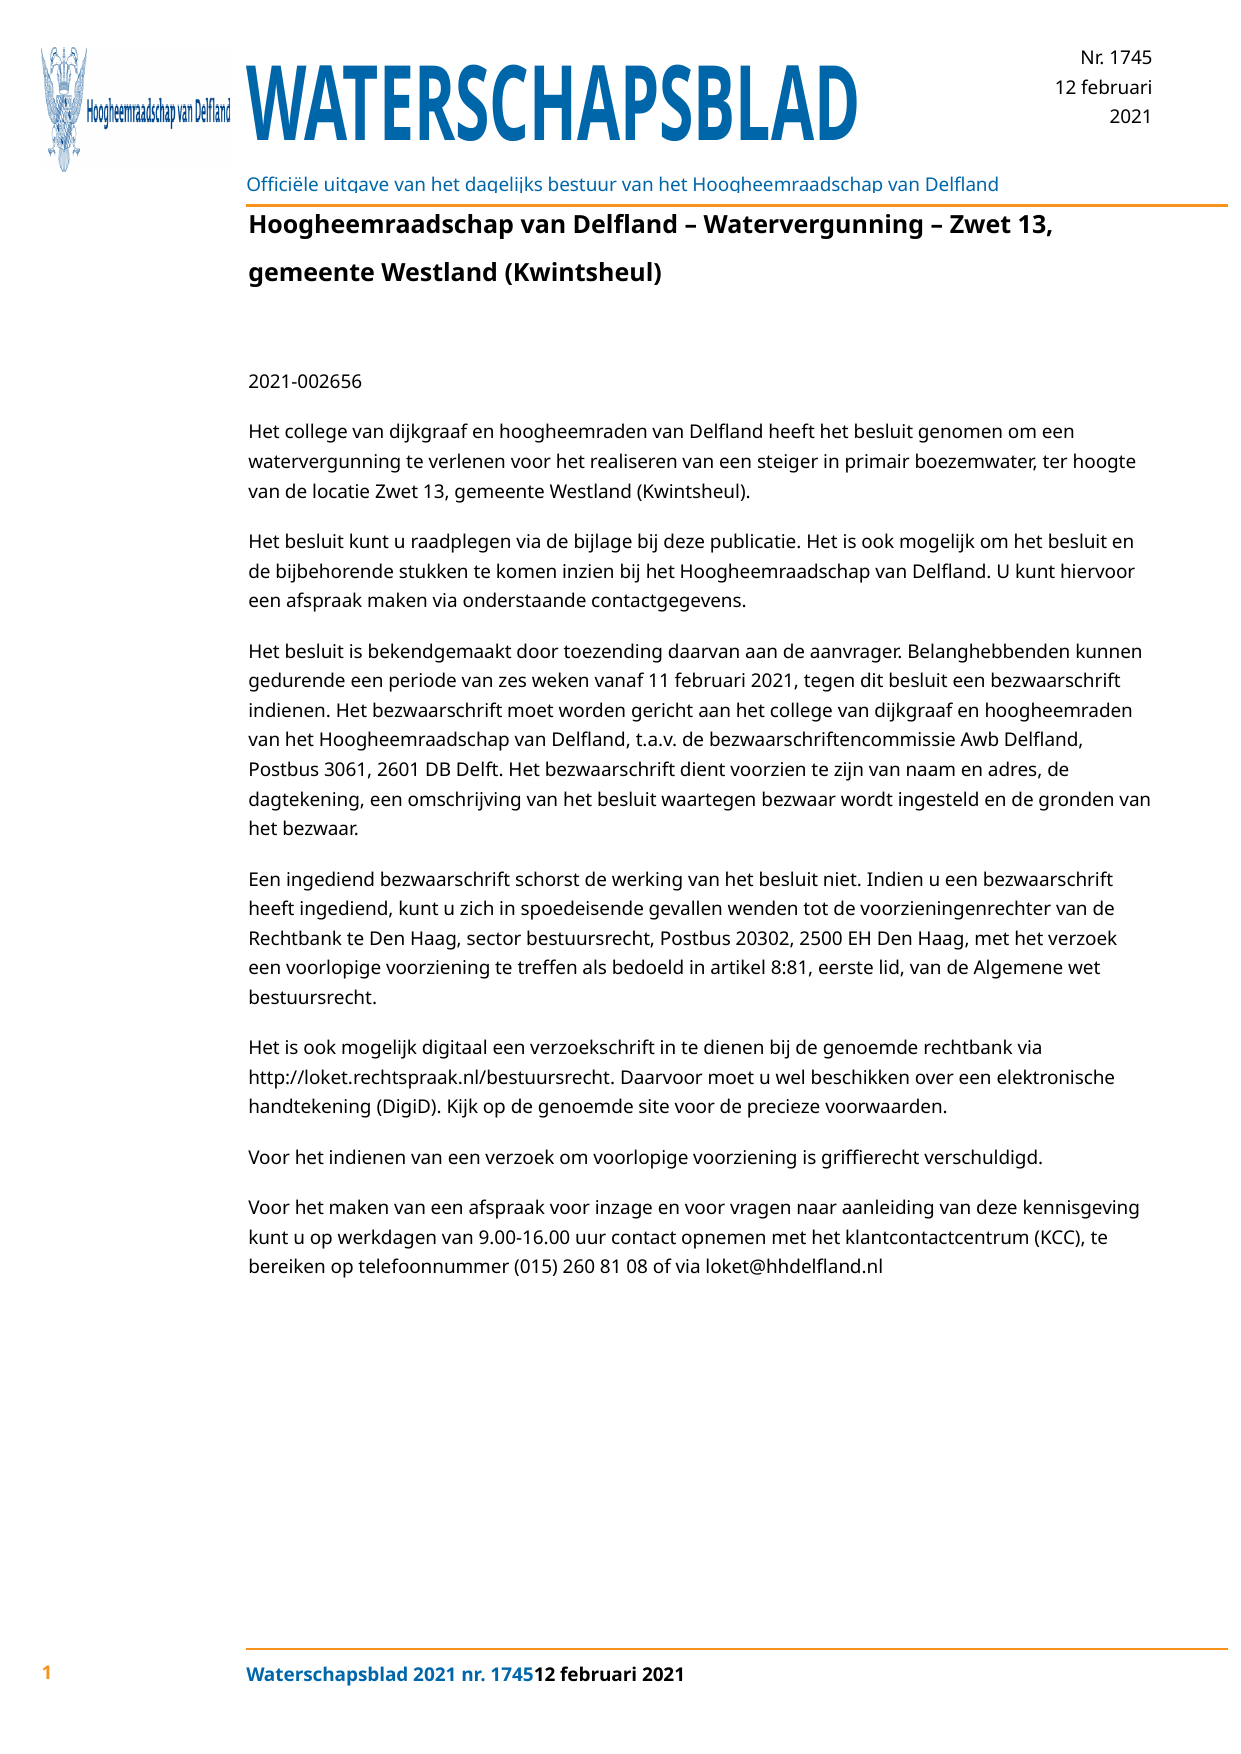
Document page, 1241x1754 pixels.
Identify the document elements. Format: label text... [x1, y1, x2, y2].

text Hoogheemraadschap van Delfland – Watervergunning – Zwet 13, gemeente Westland (Kwintsheul) [248, 207, 1152, 288]
text Voor het maken van een afspraak voor inzage en voor vragen naar aanleiding van deze kennisgeving kunt u op werkdagen van 9.00-16.00 uur contact opnemen met het klantcontactcentrum (KCC), te bereiken op telefoonnummer (015) 260 81 08 of via loket@hhdelfland.nl [248, 1194, 1152, 1279]
text Het is ook mogelijk digitaal een verzoekschrift in te dienen bij de genoemde rechtbank via http://loket.rechtspraak.nl/bestuursrecht. Daarvoor moet u wel beschikken over een elektronische handtekening (DigiD). Kijk op de genoemde site voor de precieze voorwaarden. [248, 1034, 1152, 1119]
text Voor het indienen van een verzoek om voorlopige voorziening is griffierecht verschuldigd. [248, 1144, 1152, 1170]
text Het college van dijkgraaf en hoogheemraden van Delfland heeft het besluit genomen om een watervergunning te verlenen voor het realiseren van een steiger in primair boezemwater, ter hoogte van de locatie Zwet 13, gemeente Westland (Kwintsheul). [248, 419, 1152, 504]
picture [41, 47, 231, 172]
text Het besluit is bekendgemaakt door toezending daarvan aan de aanvrager. Belanghebbenden kunnen gedurende een periode van zes weken vanaf 11 februari 2021, tegen dit besluit een bezwaarschrift indienen. Het bezwaarschrift moet worden gericht aan het college van dijkgraaf en hoogheemraden van het Hoogheemraadschap van Delfland, t.a.v. de bezwaarschriftencommissie Awb Delfland, Postbus 3061, 2601 DB Delft. Het bezwaarschrift dient voorzien te zijn van naam en adres, de dagtekening, een omschrijving van het besluit waartegen bezwaar wordt ingesteld en de gronden van het bezwaar. [248, 638, 1152, 841]
text Het besluit kunt u raadplegen via de bijlage bij deze publicatie. Het is ook mogelijk om het besluit en de bijbehorende stukken te komen inzien bij het Hoogheemraadschap van Delfland. U kunt hiervoor een afspraak maken via onderstaande contactgegevens. [248, 528, 1152, 613]
text Een ingediend bezwaarschrift schorst de werking van het besluit niet. Indien u een bezwaarschrift heeft ingediend, kunt u zich in spoedeisende gevallen wenden tot de voorzieningenrechter van de Rechtbank te Den Haag, sector bestuursrecht, Postbus 20302, 2500 EH Den Haag, met het verzoek een voorlopige voorziening te treffen als bedoeld in artikel 8:81, eerste lid, van de Algemene wet bestuursrecht. [248, 866, 1152, 1010]
text 2021-002656 [248, 368, 1152, 394]
